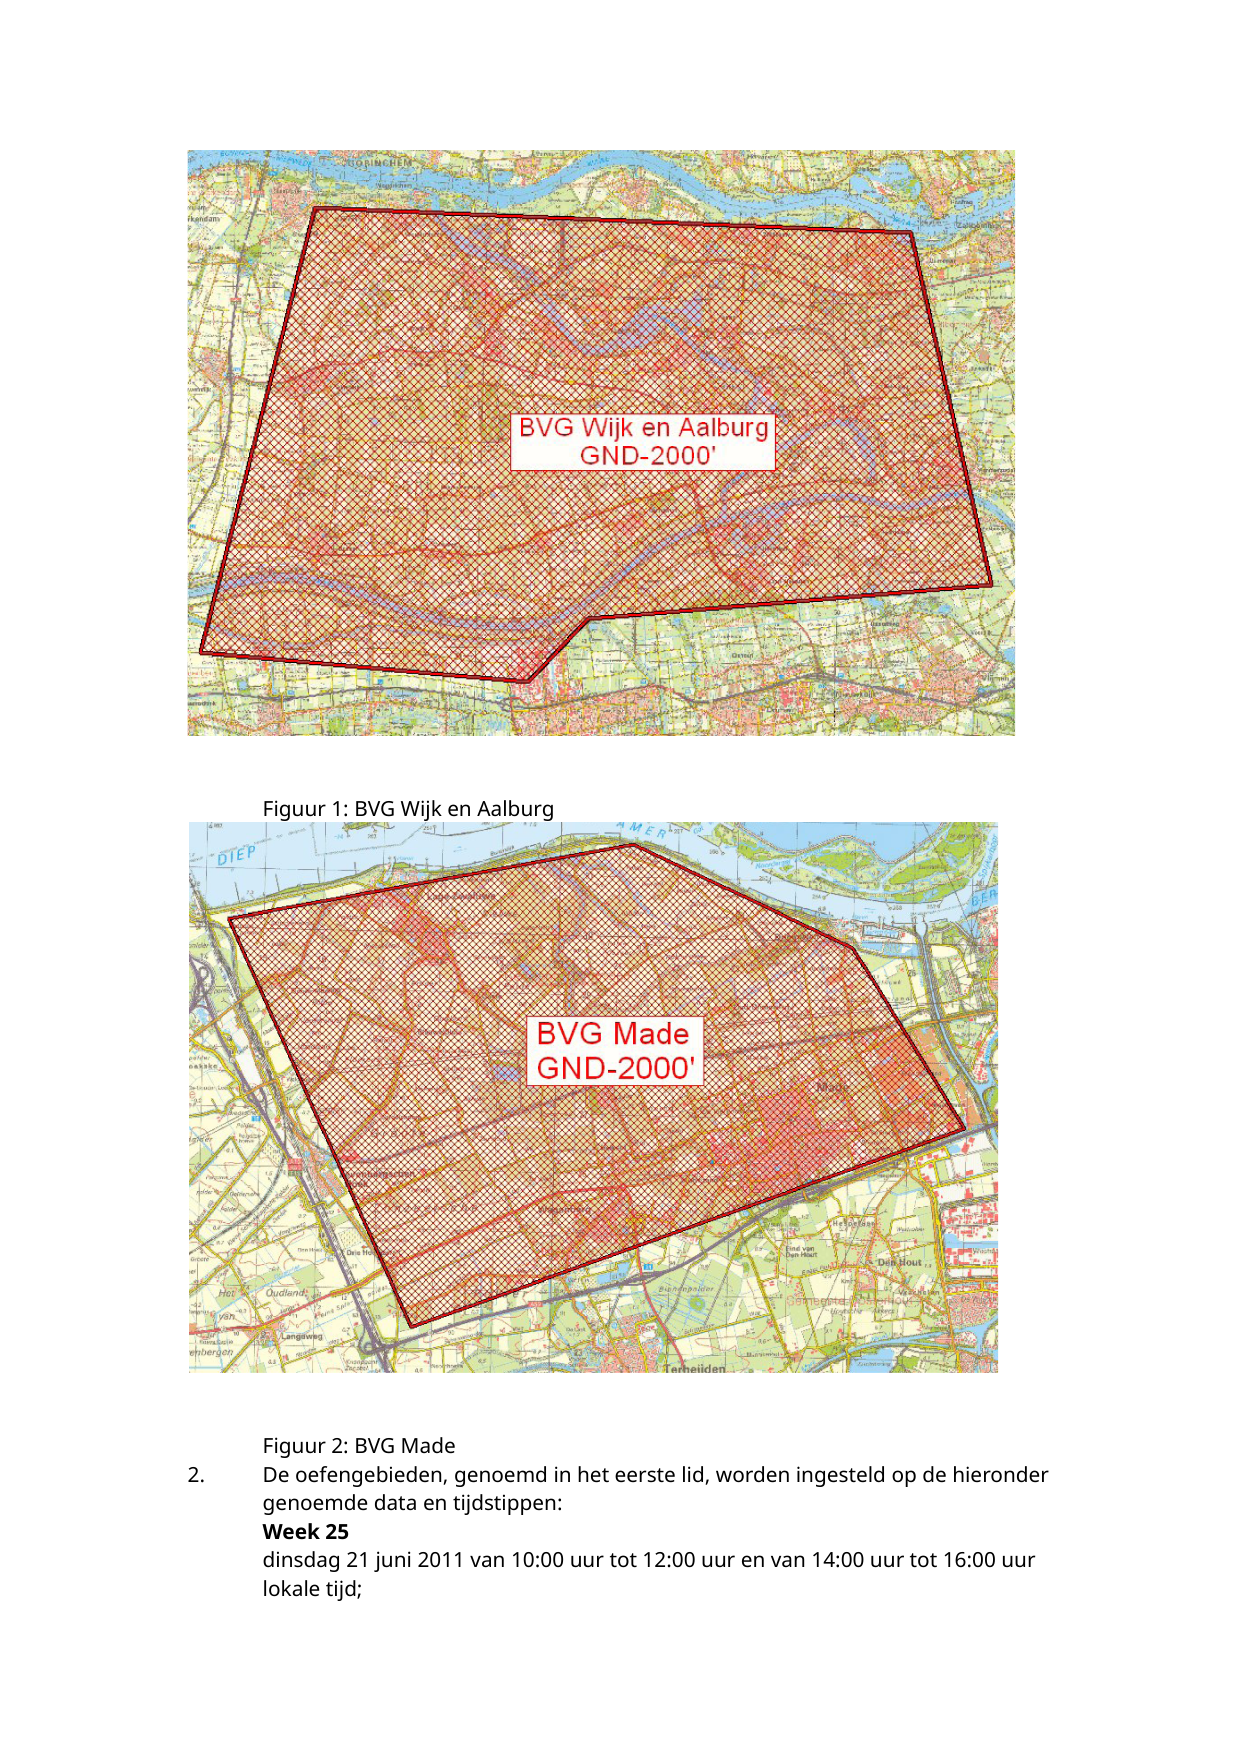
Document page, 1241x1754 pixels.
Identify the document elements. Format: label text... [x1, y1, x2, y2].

list Week 25 [187, 1517, 1053, 1545]
list dinsdag 21 juni 2011 van 10:00 uur tot 12:00 uur en van 14:00 uur tot 16:00 uur lokale tijd; [187, 1545, 1053, 1602]
list Figuur 2: BVG Made [187, 1431, 1053, 1460]
list Figuur 1: BVG Wijk en Aalburg [187, 794, 1053, 822]
picture [187, 822, 999, 1373]
list De oefengebieden, genoemd in het eerste lid, worden ingesteld op de hieronder genoemde data en tijdstippen: [187, 1460, 1053, 1517]
picture [187, 150, 1016, 736]
